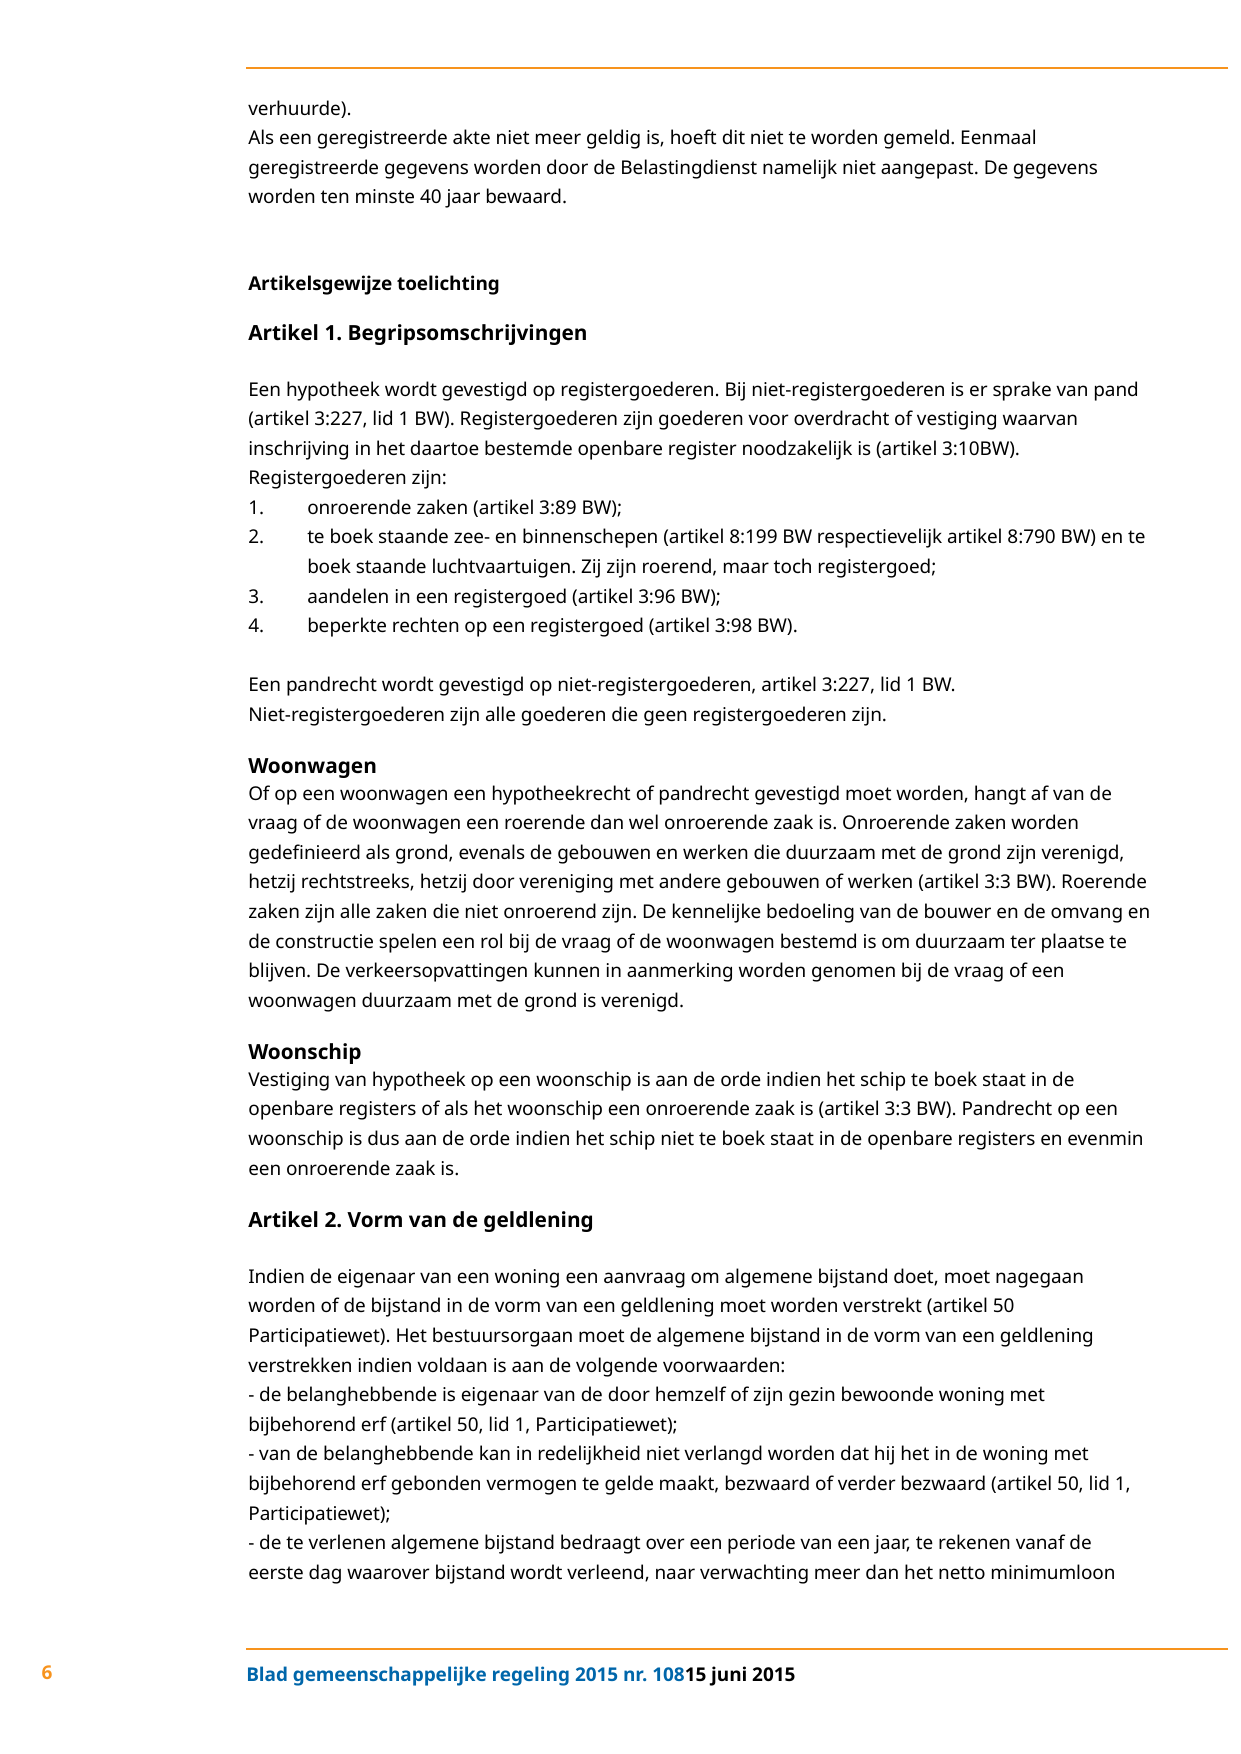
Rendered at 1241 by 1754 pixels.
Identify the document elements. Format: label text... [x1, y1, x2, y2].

text Artikel 2. Vorm van de geldlening [248, 1205, 1152, 1233]
list onroerende zaken (artikel 3:89 BW); [248, 494, 1152, 520]
text Of op een woonwagen een hypotheekrecht of pandrecht gevestigd moet worden, hangt af van de vraag of de woonwagen een roerende dan wel onroerende zaak is. Onroerende zaken worden gedefinieerd als grond, evenals de gebouwen en werken die duurzaam met de grond zijn verenigd, hetzij rechtstreeks, hetzij door vereniging met andere gebouwen of werken (artikel 3:3 BW). Roerende zaken zijn alle zaken die niet onroerend zijn. De kennelijke bedoeling van de bouwer en de omvang en de constructie spelen een rol bij de vraag of de woonwagen bestemd is om duurzaam ter plaatse te blijven. De verkeersopvattingen kunnen in aanmerking worden genomen bij de vraag of een woonwagen duurzaam met de grond is verenigd. [248, 780, 1152, 1013]
text Woonschip [248, 1037, 1152, 1066]
text Artikel 1. Begripsomschrijvingen [248, 318, 1152, 346]
text - van de belanghebbende kan in redelijkheid niet verlangd worden dat hij het in de woning met bijbehorend erf gebonden vermogen te gelde maakt, bezwaard of verder bezwaard (artikel 50, lid 1, Participatiewet); [248, 1441, 1152, 1526]
text verhuurde). [248, 95, 1152, 121]
list aandelen in een registergoed (artikel 3:96 BW); [248, 583, 1152, 608]
text Als een geregistreerde akte niet meer geldig is, hoeft dit niet te worden gemeld. Eenmaal geregistreerde gegevens worden door de Belastingdienst namelijk niet aangepast. De gegevens worden ten minste 40 jaar bewaard. [248, 124, 1152, 209]
text Een hypotheek wordt gevestigd op registergoederen. Bij niet-registergoederen is er sprake van pand (artikel 3:227, lid 1 BW). Registergoederen zijn goederen voor overdracht of vestiging waarvan inschrijving in het daartoe bestemde openbare register noodzakelijk is (artikel 3:10BW). Registergoederen zijn: [248, 376, 1152, 490]
text Niet-registergoederen zijn alle goederen die geen registergoederen zijn. [248, 701, 1152, 727]
text - de belanghebbende is eigenaar van de door hemzelf of zijn gezin bewoonde woning met bijbehorend erf (artikel 50, lid 1, Participatiewet); [248, 1381, 1152, 1437]
text Artikelsgewijze toelichting [248, 268, 1152, 297]
text Woonwagen [248, 752, 1152, 780]
text Een pandrecht wordt gevestigd op niet-registergoederen, artikel 3:227, lid 1 BW. [248, 672, 1152, 697]
text Indien de eigenaar van een woning een aanvraag om algemene bijstand doet, moet nagegaan worden of de bijstand in de vorm van een geldlening moet worden verstrekt (artikel 50 Participatiewet). Het bestuursorgaan moet de algemene bijstand in de vorm van een geldlening verstrekken indien voldaan is aan de volgende voorwaarden: [248, 1263, 1152, 1378]
list te boek staande zee- en binnenschepen (artikel 8:199 BW respectievelijk artikel 8:790 BW) en te boek staande luchtvaartuigen. Zij zijn roerend, maar toch registergoed; [248, 524, 1152, 579]
list beperkte rechten op een registergoed (artikel 3:98 BW). [248, 612, 1152, 638]
text - de te verlenen algemene bijstand bedraagt over een periode van een jaar, te rekenen vanaf de eerste dag waarover bijstand wordt verleend, naar verwachting meer dan het netto minimumloon [248, 1529, 1152, 1585]
picture [41, 47, 231, 172]
text Vestiging van hypotheek op een woonschip is aan de orde indien het schip te boek staat in de openbare registers of als het woonschip een onroerende zaak is (artikel 3:3 BW). Pandrecht op een woonschip is dus aan de orde indien het schip niet te boek staat in de openbare registers en evenmin een onroerende zaak is. [248, 1066, 1152, 1180]
